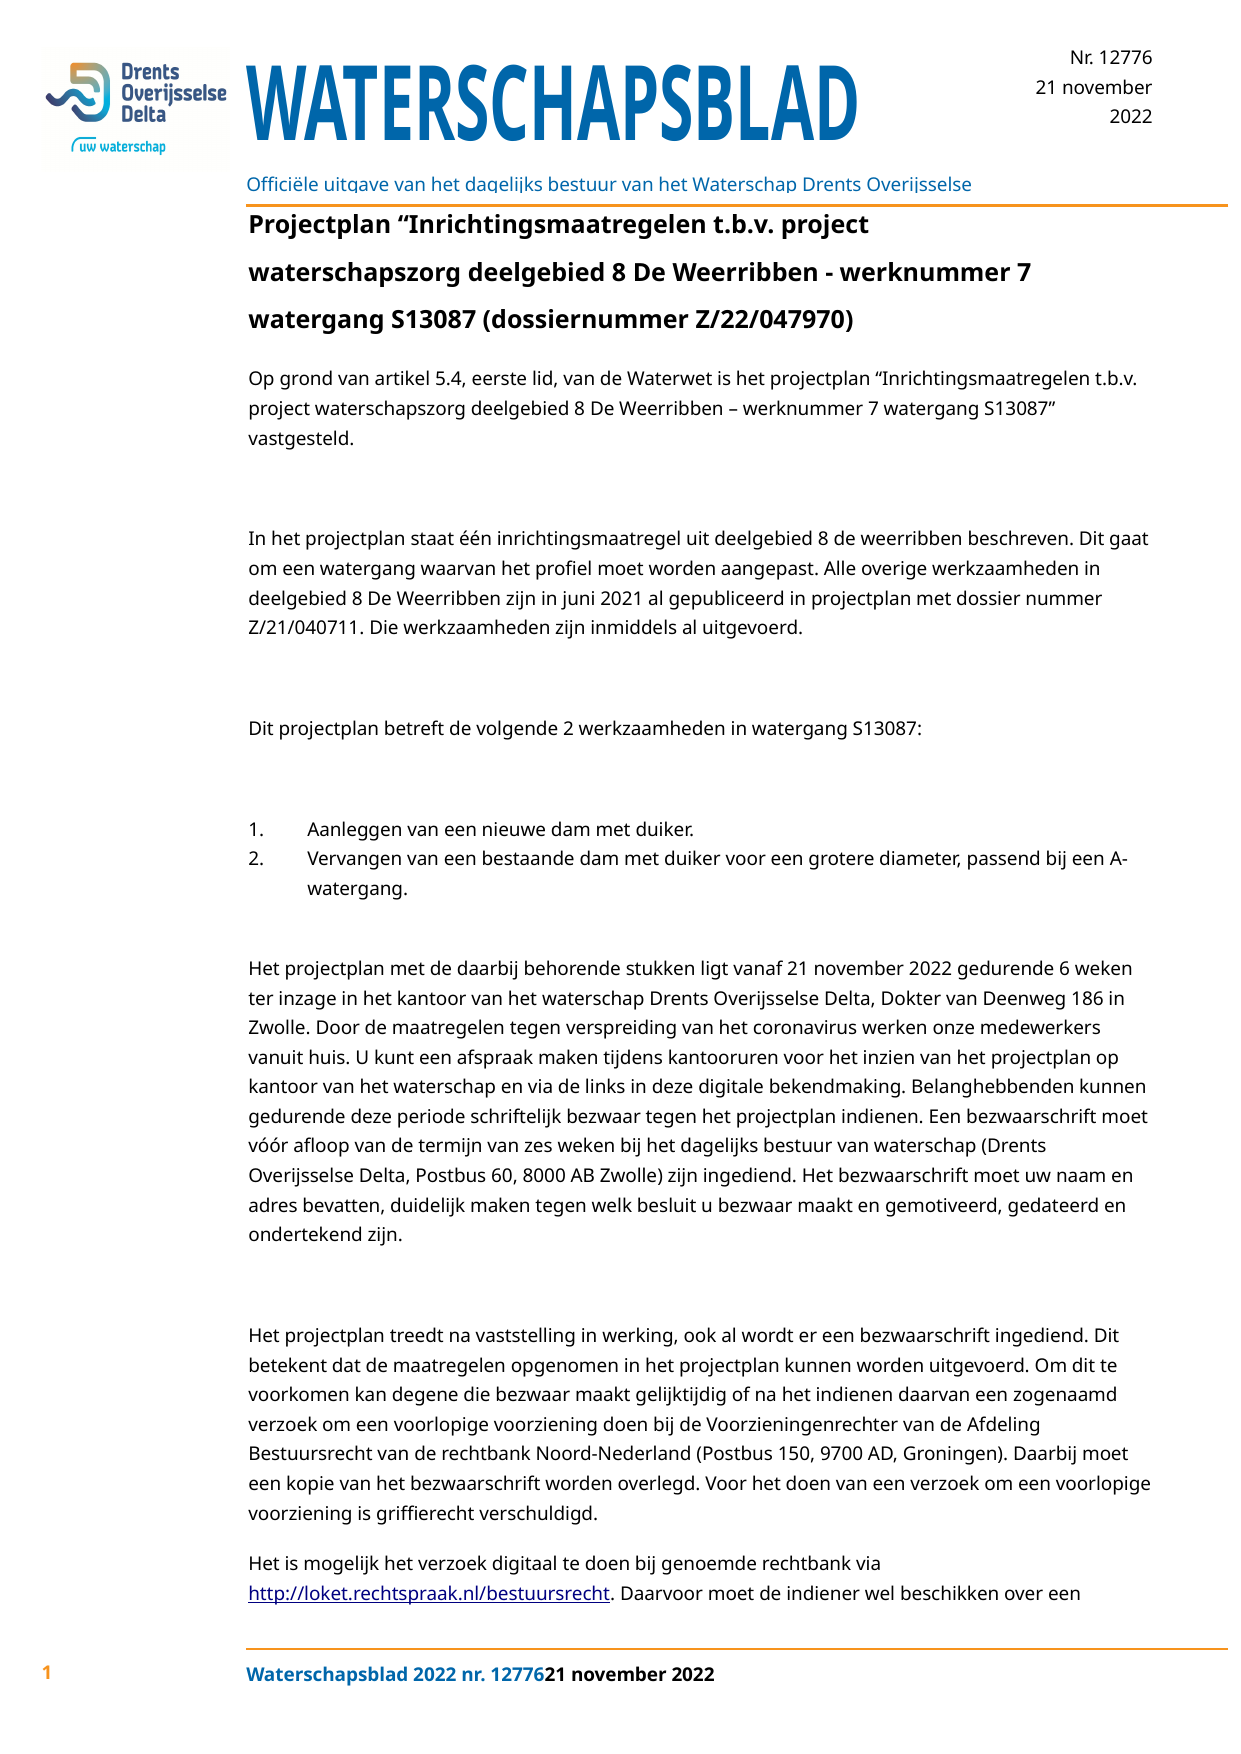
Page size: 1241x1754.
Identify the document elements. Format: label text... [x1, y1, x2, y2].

text Op grond van artikel 5.4, eerste lid, van de Waterwet is het projectplan “Inrichtingsmaatregelen t.b.v. project waterschapszorg deelgebied 8 De Weerribben – werknummer 7 watergang S13087” vastgesteld. [248, 366, 1152, 450]
list Aanleggen van een nieuwe dam met duiker. [248, 816, 1152, 842]
text Dit projectplan betreft de volgende 2 werkzaamheden in watergang S13087: [248, 715, 1152, 741]
text Het projectplan met de daarbij behorende stukken ligt vanaf 21 november 2022 gedurende 6 weken ter inzage in het kantoor van het waterschap Drents Overijsselse Delta, Dokter van Deenweg 186 in Zwolle. Door de maatregelen tegen verspreiding van het coronavirus werken onze medewerkers vanuit huis. U kunt een afspraak maken tijdens kantooruren voor het inzien van het projectplan op kantoor van het waterschap en via de links in deze digitale bekendmaking. Belanghebbenden kunnen gedurende deze periode schriftelijk bezwaar tegen het projectplan indienen. Een bezwaarschrift moet vóór afloop van de termijn van zes weken bij het dagelijks bestuur van waterschap (Drents Overijsselse Delta, Postbus 60, 8000 AB Zwolle) zijn ingediend. Het bezwaarschrift moet uw naam en adres bevatten, duidelijk maken tegen welk besluit u bezwaar maakt en gemotiveerd, gedateerd en ondertekend zijn. [248, 955, 1152, 1247]
text In het projectplan staat één inrichtingsmaatregel uit deelgebied 8 de weerribben beschreven. Dit gaat om een watergang waarvan het profiel moet worden aangepast. Alle overige werkzaamheden in deelgebied 8 De Weerribben zijn in juni 2021 al gepubliceerd in projectplan met dossier nummer Z/21/040711. Die werkzaamheden zijn inmiddels al uitgevoerd. [248, 526, 1152, 640]
list Vervangen van een bestaande dam met duiker voor een grotere diameter, passend bij een A-watergang. [248, 846, 1152, 901]
picture [41, 47, 231, 172]
text Projectplan “Inrichtingsmaatregelen t.b.v. project waterschapszorg deelgebied 8 De Weerribben - werknummer 7 watergang S13087 (dossiernummer Z/22/047970) [248, 207, 1152, 336]
text Het projectplan treedt na vaststelling in werking, ook al wordt er een bezwaarschrift ingediend. Dit betekent dat de maatregelen opgenomen in het projectplan kunnen worden uitgevoerd. Om dit te voorkomen kan degene die bezwaar maakt gelijktijdig of na het indienen daarvan een zogenaamd verzoek om een voorlopige voorziening doen bij de Voorzieningenrechter van de Afdeling Bestuursrecht van de rechtbank Noord-Nederland (Postbus 150, 9700 AD, Groningen). Daarbij moet een kopie van het bezwaarschrift worden overlegd. Voor het doen van een verzoek om een voorlopige voorziening is griffierecht verschuldigd. [248, 1322, 1152, 1525]
text Het is mogelijk het verzoek digitaal te doen bij genoemde rechtbank via http://loket.rechtspraak.nl/bestuursrecht. Daarvoor moet de indiener wel beschikken over een [248, 1550, 1152, 1605]
